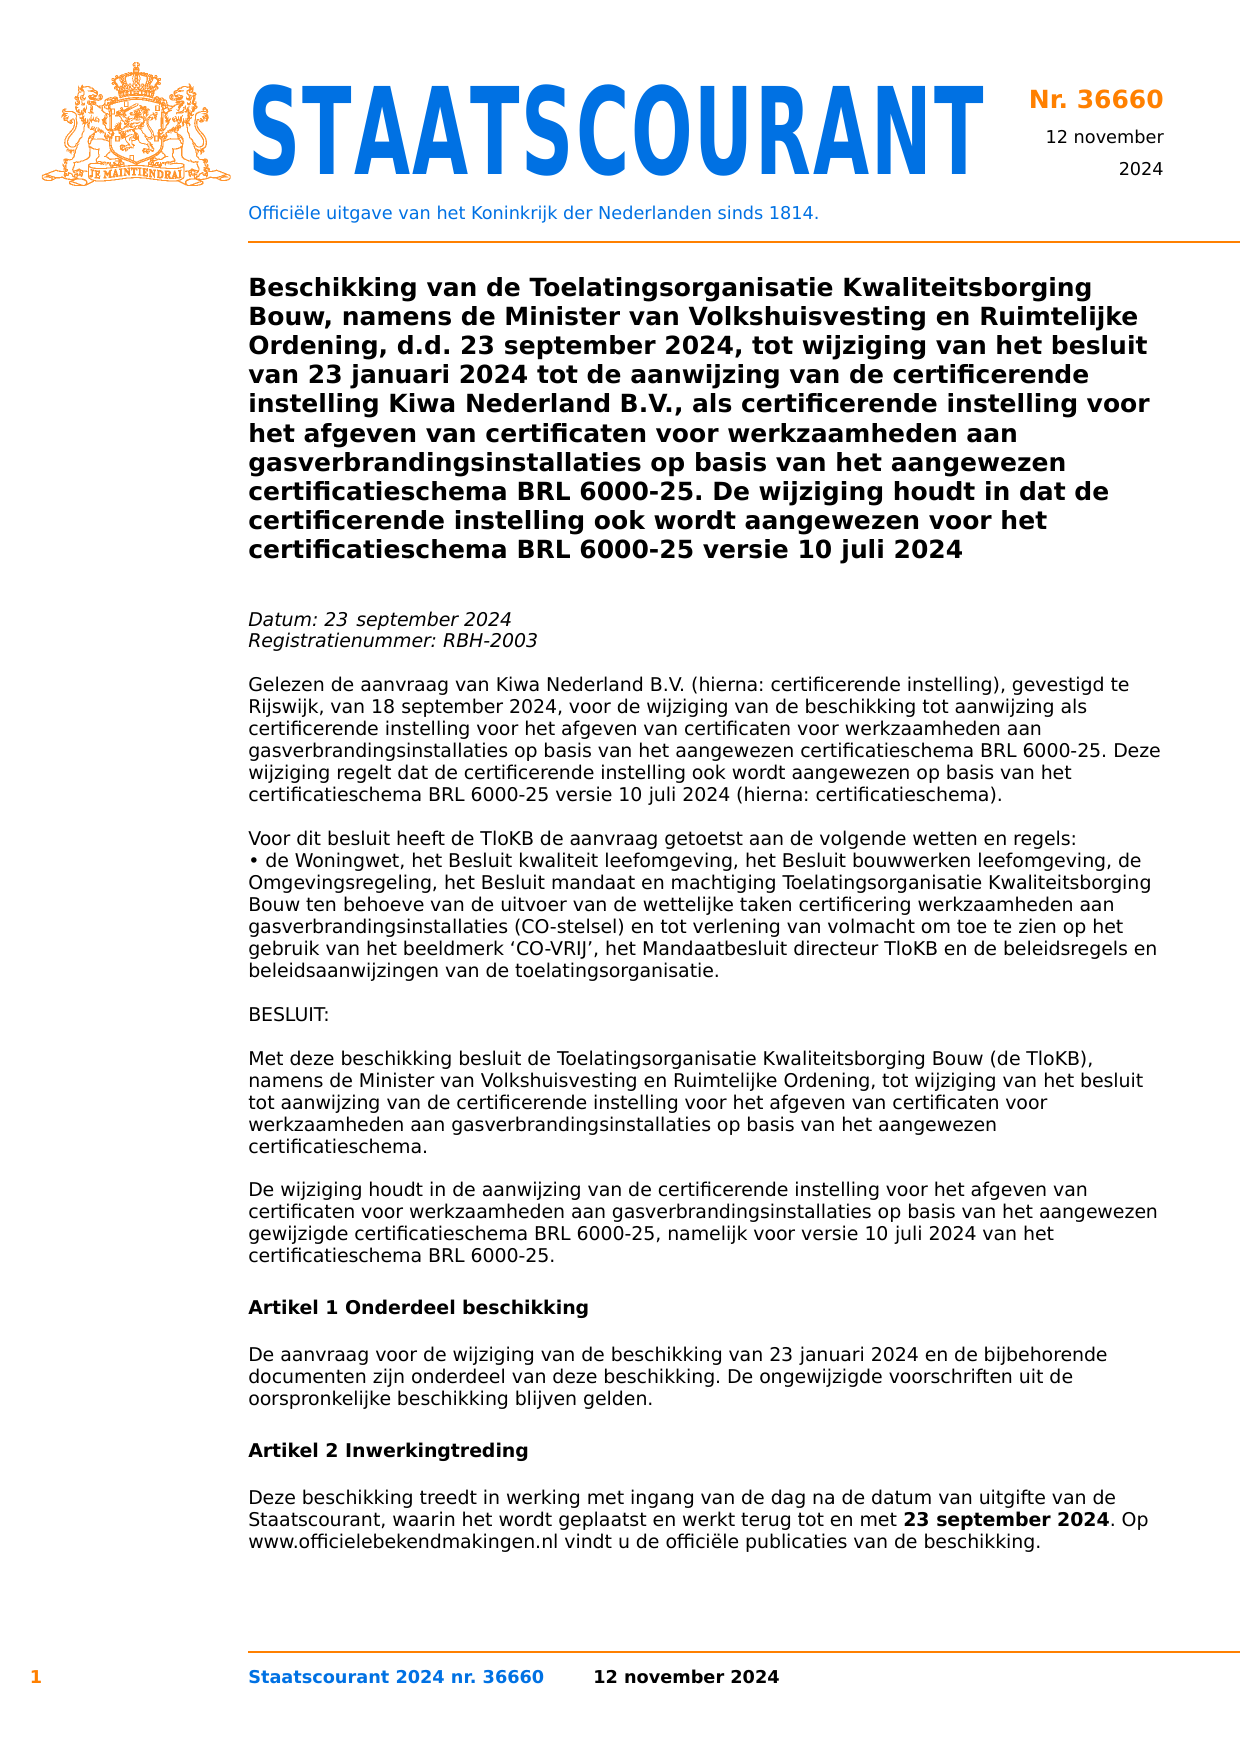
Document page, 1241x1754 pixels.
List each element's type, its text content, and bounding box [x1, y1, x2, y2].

table_header Nr. 36660 [998, 62, 1240, 121]
table_header [25, 62, 248, 241]
text Met deze beschikking besluit de Toelatingsorganisatie Kwaliteitsborging Bouw (de TloKB), namens de Minister van Volkshuisvesting en Ruimtelijke Ordening, tot wijziging van het besluit tot aanwijzing van de certificerende instelling voor het afgeven van certificaten voor werkzaamheden aan gasverbrandingsinstallaties op basis van het aangewezen certificatieschema. [248, 1048, 1163, 1157]
table_header STAATSCOURANT [248, 62, 998, 203]
table_cell 12 november [998, 121, 1240, 153]
text Deze beschikking treedt in werking met ingang van de dag na de datum van uitgifte van de Staatscourant, waarin het wordt geplaatst en werkt terug tot en met 23 september 2024. Op www.officielebekendmakingen.nl vindt u de officiële publicaties van de beschikking. [248, 1487, 1163, 1553]
text Registratienummer: RBH-2003 [248, 630, 1163, 652]
table_cell Officiële uitgave van het Koninkrijk der Nederlanden sinds 1814. [248, 203, 1240, 241]
subtitle Artikel 1 Onderdeel beschikking [248, 1297, 1163, 1319]
text Datum: 23 september 2024 [248, 608, 1163, 630]
subtitle Artikel 2 Inwerkingtreding [248, 1440, 1163, 1462]
text De aanvraag voor de wijziging van de beschikking van 23 januari 2024 en de bijbehorende documenten zijn onderdeel van deze beschikking. De ongewijzigde voorschriften uit de oorspronkelijke beschikking blijven gelden. [248, 1344, 1163, 1410]
table_cell 2024 [998, 153, 1240, 203]
picture [41, 62, 231, 186]
text De wijziging houdt in de aanwijzing van de certificerende instelling voor het afgeven van certificaten voor werkzaamheden aan gasverbrandingsinstallaties op basis van het aangewezen gewijzigde certificatieschema BRL 6000-25, namelijk voor versie 10 juli 2024 van het certificatieschema BRL 6000-25. [248, 1179, 1163, 1267]
subtitle Beschikking van de Toelatingsorganisatie Kwaliteitsborging Bouw, namens de Minister van Volkshuisvesting en Ruimtelijke Ordening, d.d. 23 september 2024, tot wijziging van het besluit van 23 januari 2024 tot de aanwijzing van de certificerende instelling Kiwa Nederland B.V., als certificerende instelling voor het afgeven van certificaten voor werkzaamheden aan gasverbrandingsinstallaties op basis van het aangewezen certificatieschema BRL 6000-25. De wijziging houdt in dat de certificerende instelling ook wordt aangewezen voor het certificatieschema BRL 6000-25 versie 10 juli 2024 [248, 273, 1163, 565]
text Gelezen de aanvraag van Kiwa Nederland B.V. (hierna: certificerende instelling), gevestigd te Rijswijk, van 18 september 2024, voor de wijziging van de beschikking tot aanwijzing als certificerende instelling voor het afgeven van certificaten voor werkzaamheden aan gasverbrandingsinstallaties op basis van het aangewezen certificatieschema BRL 6000-25. Deze wijziging regelt dat de certificerende instelling ook wordt aangewezen op basis van het certificatieschema BRL 6000-25 versie 10 juli 2024 (hierna: certificatieschema). [248, 674, 1163, 806]
text BESLUIT: [248, 1004, 1163, 1026]
text • de Woningwet, het Besluit kwaliteit leefomgeving, het Besluit bouwwerken leefomgeving, de Omgevingsregeling, het Besluit mandaat en machtiging Toelatingsorganisatie Kwaliteitsborging Bouw ten behoeve van de uitvoer van de wettelijke taken certificering werkzaamheden aan gasverbrandingsinstallaties (CO-stelsel) en tot verlening van volmacht om toe te zien op het gebruik van het beeldmerk ‘CO-VRIJ’, het Mandaatbesluit directeur TloKB en de beleidsregels en beleidsaanwijzingen van de toelatingsorganisatie. [248, 850, 1163, 982]
text Voor dit besluit heeft de TloKB de aanvraag getoetst aan de volgende wetten en regels: [248, 828, 1163, 850]
